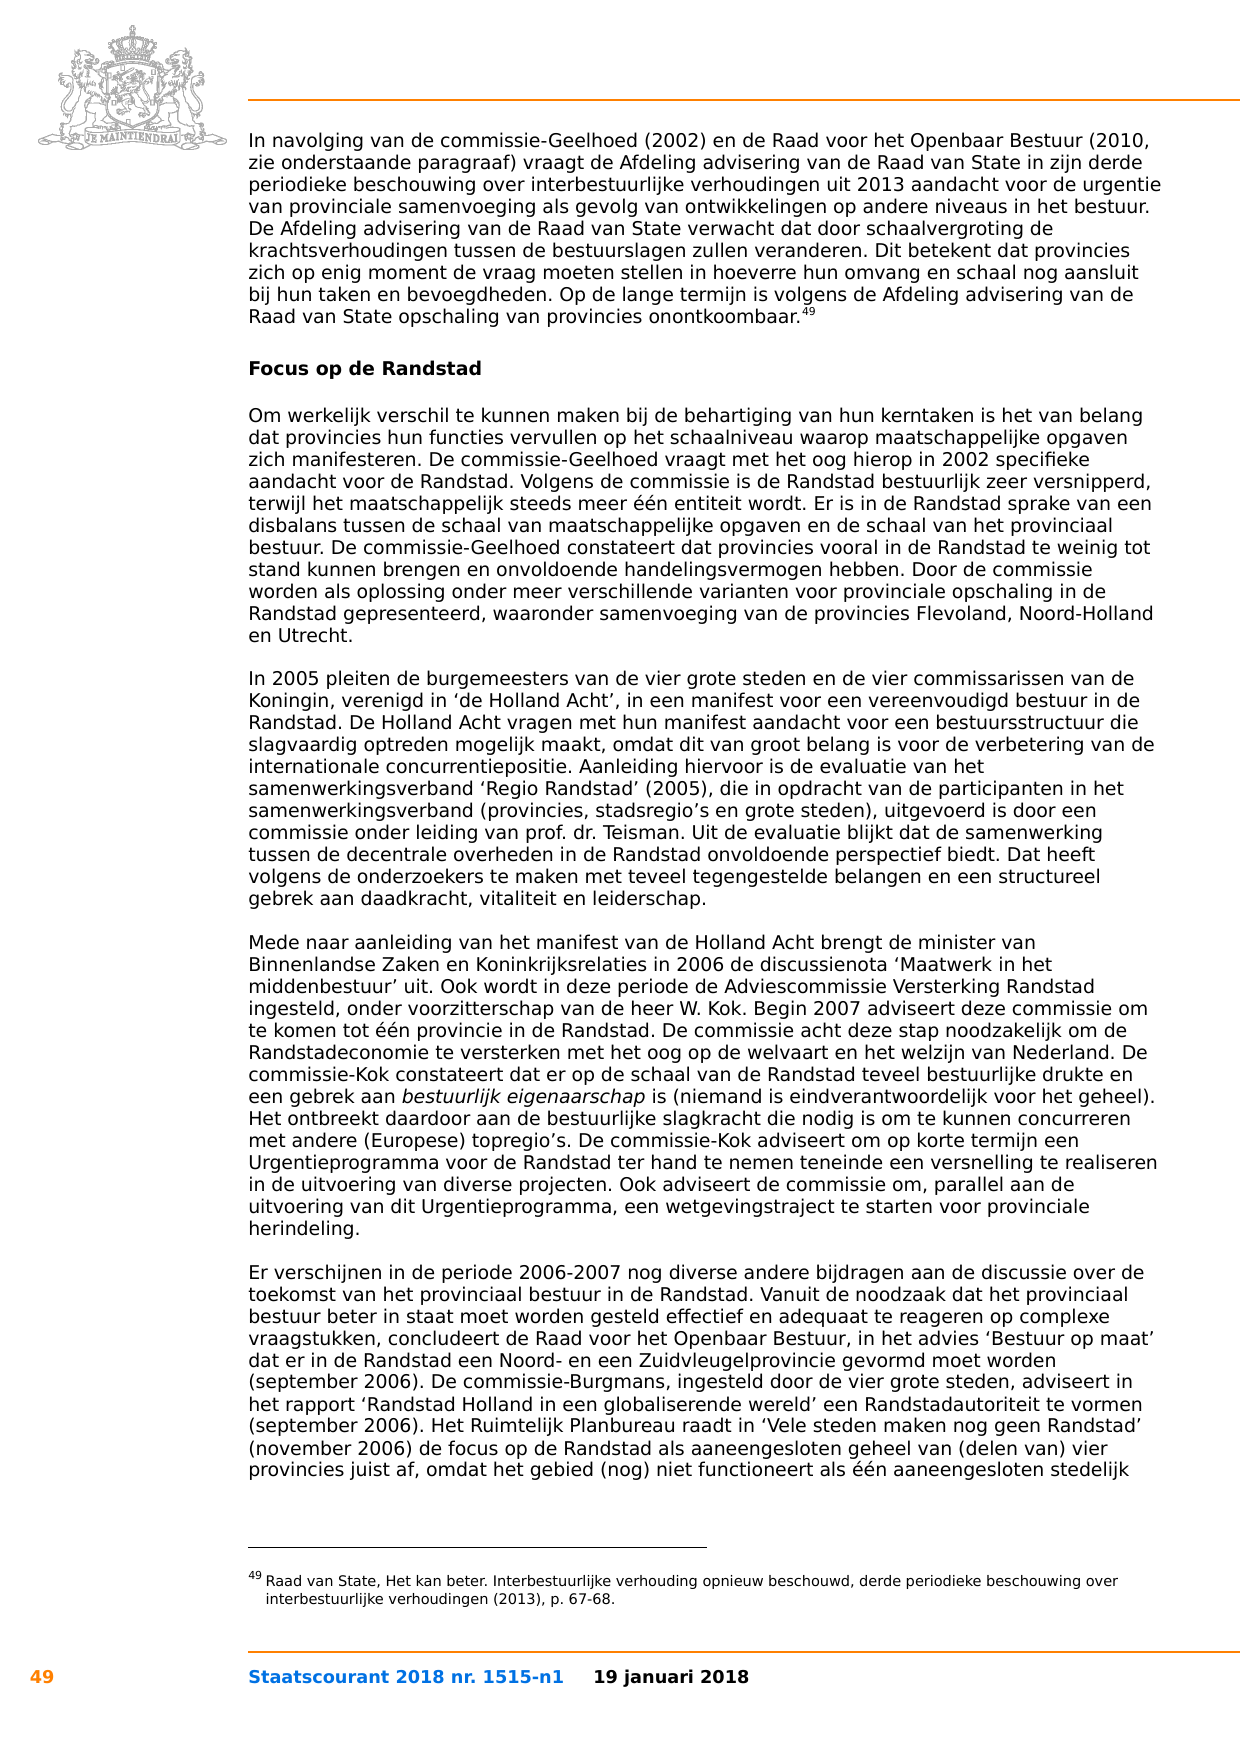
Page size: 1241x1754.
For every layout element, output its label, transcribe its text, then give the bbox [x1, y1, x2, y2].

picture [38, 25, 227, 150]
text In 2005 pleiten de burgemeesters van de vier grote steden en de vier commissarissen van de Koningin, verenigd in ‘de Holland Acht’, in een manifest voor een vereenvoudigd bestuur in de Randstad. De Holland Acht vragen met hun manifest aandacht voor een bestuursstructuur die slagvaardig optreden mogelijk maakt, omdat dit van groot belang is voor de verbetering van de internationale concurrentiepositie. Aanleiding hiervoor is de evaluatie van het samenwerkingsverband ‘Regio Randstad’ (2005), die in opdracht van de participanten in het samenwerkingsverband (provincies, stadsregio’s en grote steden), uitgevoerd is door een commissie onder leiding van prof. dr. Teisman. Uit de evaluatie blijkt dat de samenwerking tussen de decentrale overheden in de Randstad onvoldoende perspectief biedt. Dat heeft volgens de onderzoekers te maken met teveel tegengestelde belangen en een structureel gebrek aan daadkracht, vitaliteit en leiderschap. [248, 668, 1163, 910]
subtitle Focus op de Randstad [248, 358, 1163, 380]
text In navolging van de commissie-Geelhoed (2002) en de Raad voor het Openbaar Bestuur (2010, zie onderstaande paragraaf) vraagt de Afdeling advisering van de Raad van State in zijn derde periodieke beschouwing over interbestuurlijke verhoudingen uit 2013 aandacht voor de urgentie van provinciale samenvoeging als gevolg van ontwikkelingen op andere niveaus in het bestuur. De Afdeling advisering van de Raad van State verwacht dat door schaalvergroting de krachtsverhoudingen tussen de bestuurslagen zullen veranderen. Dit betekent dat provincies zich op enig moment de vraag moeten stellen in hoeverre hun omvang en schaal nog aansluit bij hun taken en bevoegdheden. Op de lange termijn is volgens de Afdeling advisering van de Raad van State opschaling van provincies onontkoombaar. [248, 130, 1163, 328]
text Om werkelijk verschil te kunnen maken bij de behartiging van hun kerntaken is het van belang dat provincies hun functies vervullen op het schaalniveau waarop maatschappelijke opgaven zich manifesteren. De commissie-Geelhoed vraagt met het oog hierop in 2002 specifieke aandacht voor de Randstad. Volgens de commissie is de Randstad bestuurlijk zeer versnipperd, terwijl het maatschappelijk steeds meer één entiteit wordt. Er is in de Randstad sprake van een disbalans tussen de schaal van maatschappelijke opgaven en de schaal van het provinciaal bestuur. De commissie-Geelhoed constateert dat provincies vooral in de Randstad te weinig tot stand kunnen brengen en onvoldoende handelingsvermogen hebben. Door de commissie worden als oplossing onder meer verschillende varianten voor provinciale opschaling in de Randstad gepresenteerd, waaronder samenvoeging van de provincies Flevoland, Noord-Holland en Utrecht. [248, 405, 1163, 646]
text Raad van State, Het kan beter. Interbestuurlijke verhouding opnieuw beschouwd, derde periodieke beschouwing over interbestuurlijke verhoudingen (2013), p. 67-68. [248, 1569, 1163, 1608]
text Mede naar aanleiding van het manifest van de Holland Acht brengt de minister van Binnenlandse Zaken en Koninkrijksrelaties in 2006 de discussienota ‘Maatwerk in het middenbestuur’ uit. Ook wordt in deze periode de Adviescommissie Versterking Randstad ingesteld, onder voorzitterschap van de heer W. Kok. Begin 2007 adviseert deze commissie om te komen tot één provincie in de Randstad. De commissie acht deze stap noodzakelijk om de Randstadeconomie te versterken met het oog op de welvaart en het welzijn van Nederland. De commissie-Kok constateert dat er op de schaal van de Randstad teveel bestuurlijke drukte en een gebrek aan bestuurlijk eigenaarschap is (niemand is eindverantwoordelijk voor het geheel). Het ontbreekt daardoor aan de bestuurlijke slagkracht die nodig is om te kunnen concurreren met andere (Europese) topregio’s. De commissie-Kok adviseert om op korte termijn een Urgentieprogramma voor de Randstad ter hand te nemen teneinde een versnelling te realiseren in de uitvoering van diverse projecten. Ook adviseert de commissie om, parallel aan de uitvoering van dit Urgentieprogramma, een wetgevingstraject te starten voor provinciale herindeling. [248, 932, 1163, 1240]
text Er verschijnen in de periode 2006-2007 nog diverse andere bijdragen aan de discussie over de toekomst van het provinciaal bestuur in de Randstad. Vanuit de noodzaak dat het provinciaal bestuur beter in staat moet worden gesteld effectief en adequaat te reageren op complexe vraagstukken, concludeert de Raad voor het Openbaar Bestuur, in het advies ‘Bestuur op maat’ dat er in de Randstad een Noord- en een Zuidvleugelprovincie gevormd moet worden (september 2006). De commissie-Burgmans, ingesteld door de vier grote steden, adviseert in het rapport ‘Randstad Holland in een globaliserende wereld’ een Randstadautoriteit te vormen (september 2006). Het Ruimtelijk Planbureau raadt in ‘Vele steden maken nog geen Randstad’ (november 2006) de focus op de Randstad als aaneengesloten geheel van (delen van) vier provincies juist af, omdat het gebied (nog) niet functioneert als één aaneengesloten stedelijk [248, 1262, 1163, 1481]
